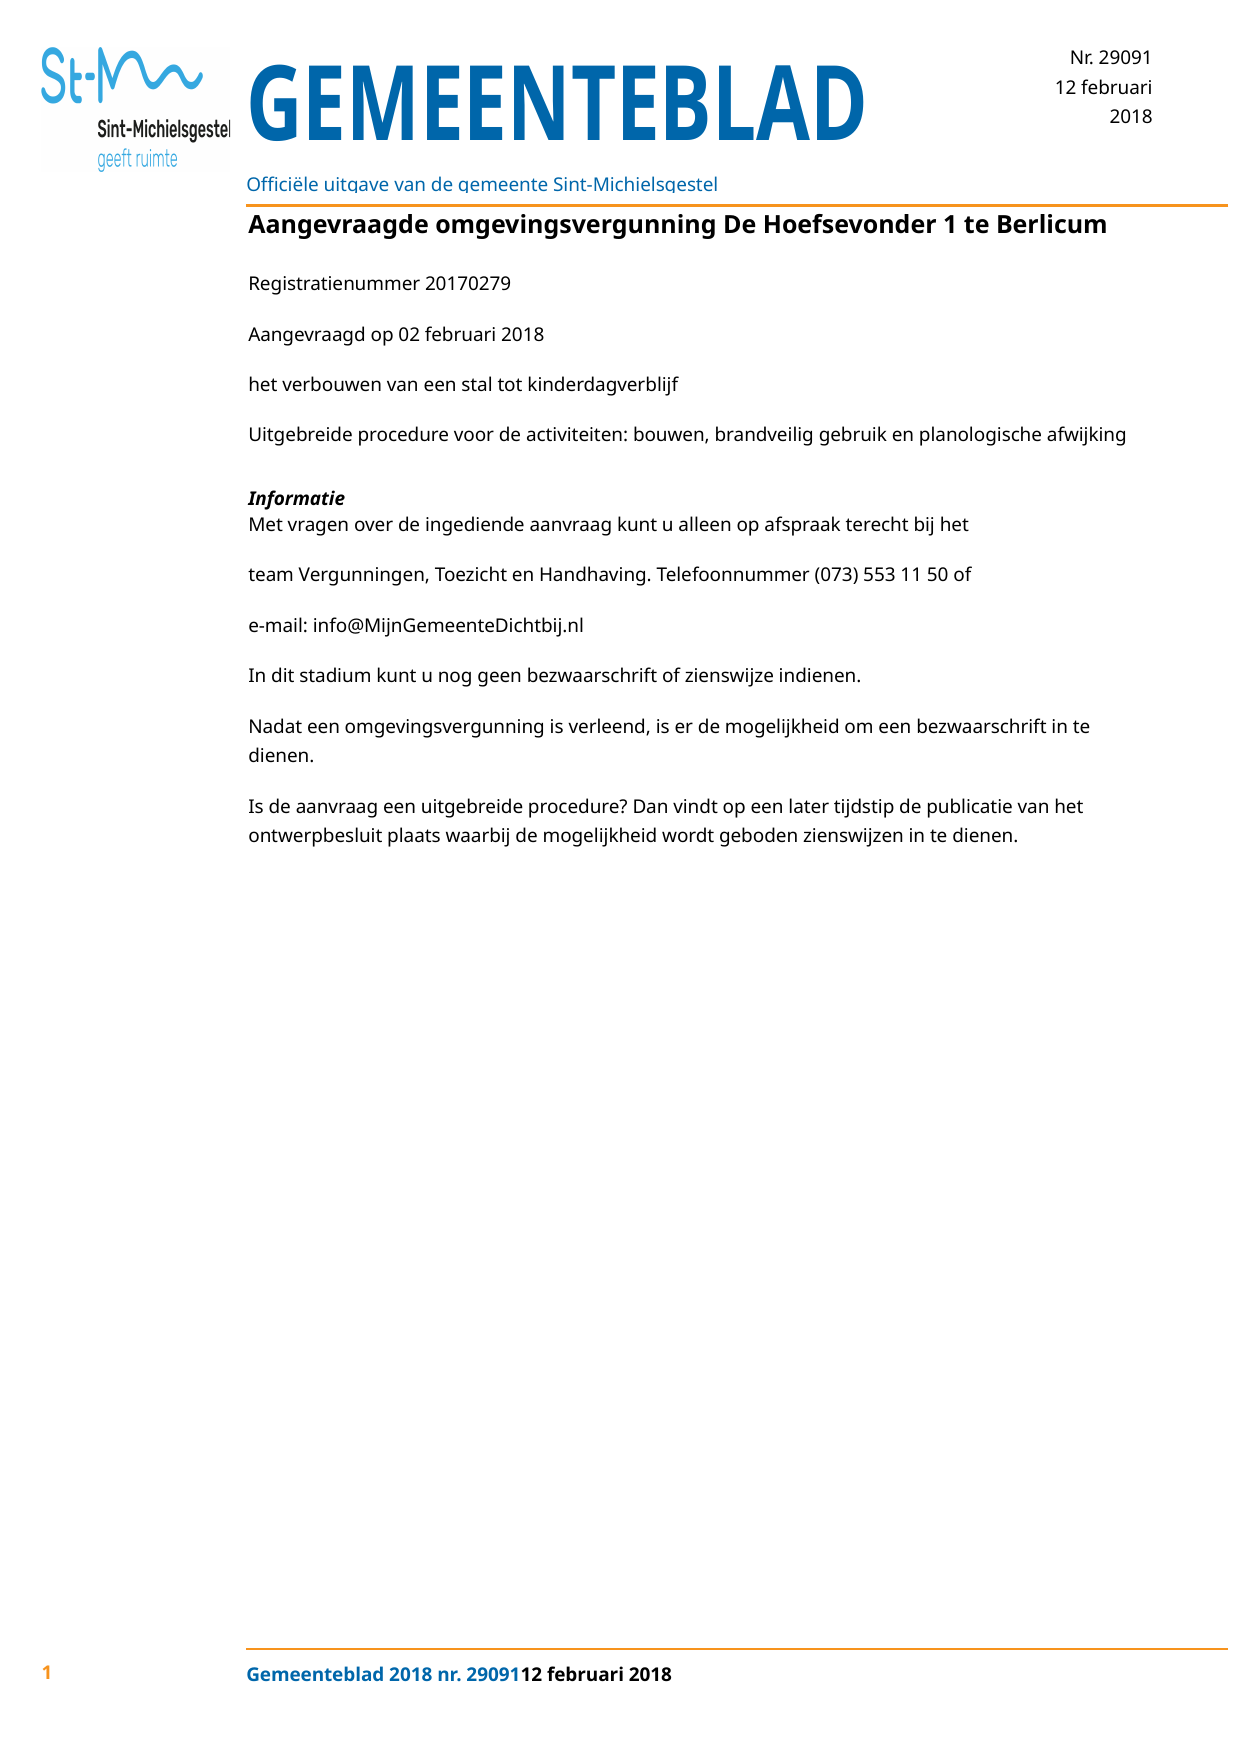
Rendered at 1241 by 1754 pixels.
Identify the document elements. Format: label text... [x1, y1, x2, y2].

text Met vragen over de ingediende aanvraag kunt u alleen op afspraak terecht bij het [248, 511, 1152, 537]
text Aangevraagd op 02 februari 2018 [248, 321, 1152, 346]
picture [41, 47, 231, 172]
text In dit stadium kunt u nog geen bezwaarschrift of zienswijze indienen. [248, 662, 1152, 688]
text Is de aanvraag een uitgebreide procedure? Dan vindt op een later tijdstip de publicatie van het ontwerpbesluit plaats waarbij de mogelijkheid wordt geboden zienswijzen in te dienen. [248, 793, 1152, 848]
text e-mail: info@MijnGemeenteDichtbij.nl [248, 612, 1152, 638]
text het verbouwen van een stal tot kinderdagverblijf [248, 371, 1152, 397]
text Uitgebreide procedure voor de activiteiten: bouwen, brandveilig gebruik en planologische afwijking [248, 422, 1152, 447]
text Aangevraagde omgevingsvergunning De Hoefsevonder 1 te Berlicum [248, 207, 1152, 241]
text Nadat een omgevingsvergunning is verleend, is er de mogelijkheid om een bezwaarschrift in te dienen. [248, 713, 1152, 768]
text Informatie [248, 486, 1152, 511]
text Registratienummer 20170279 [248, 270, 1152, 296]
text team Vergunningen, Toezicht en Handhaving. Telefoonnummer (073) 553 11 50 of [248, 562, 1152, 587]
